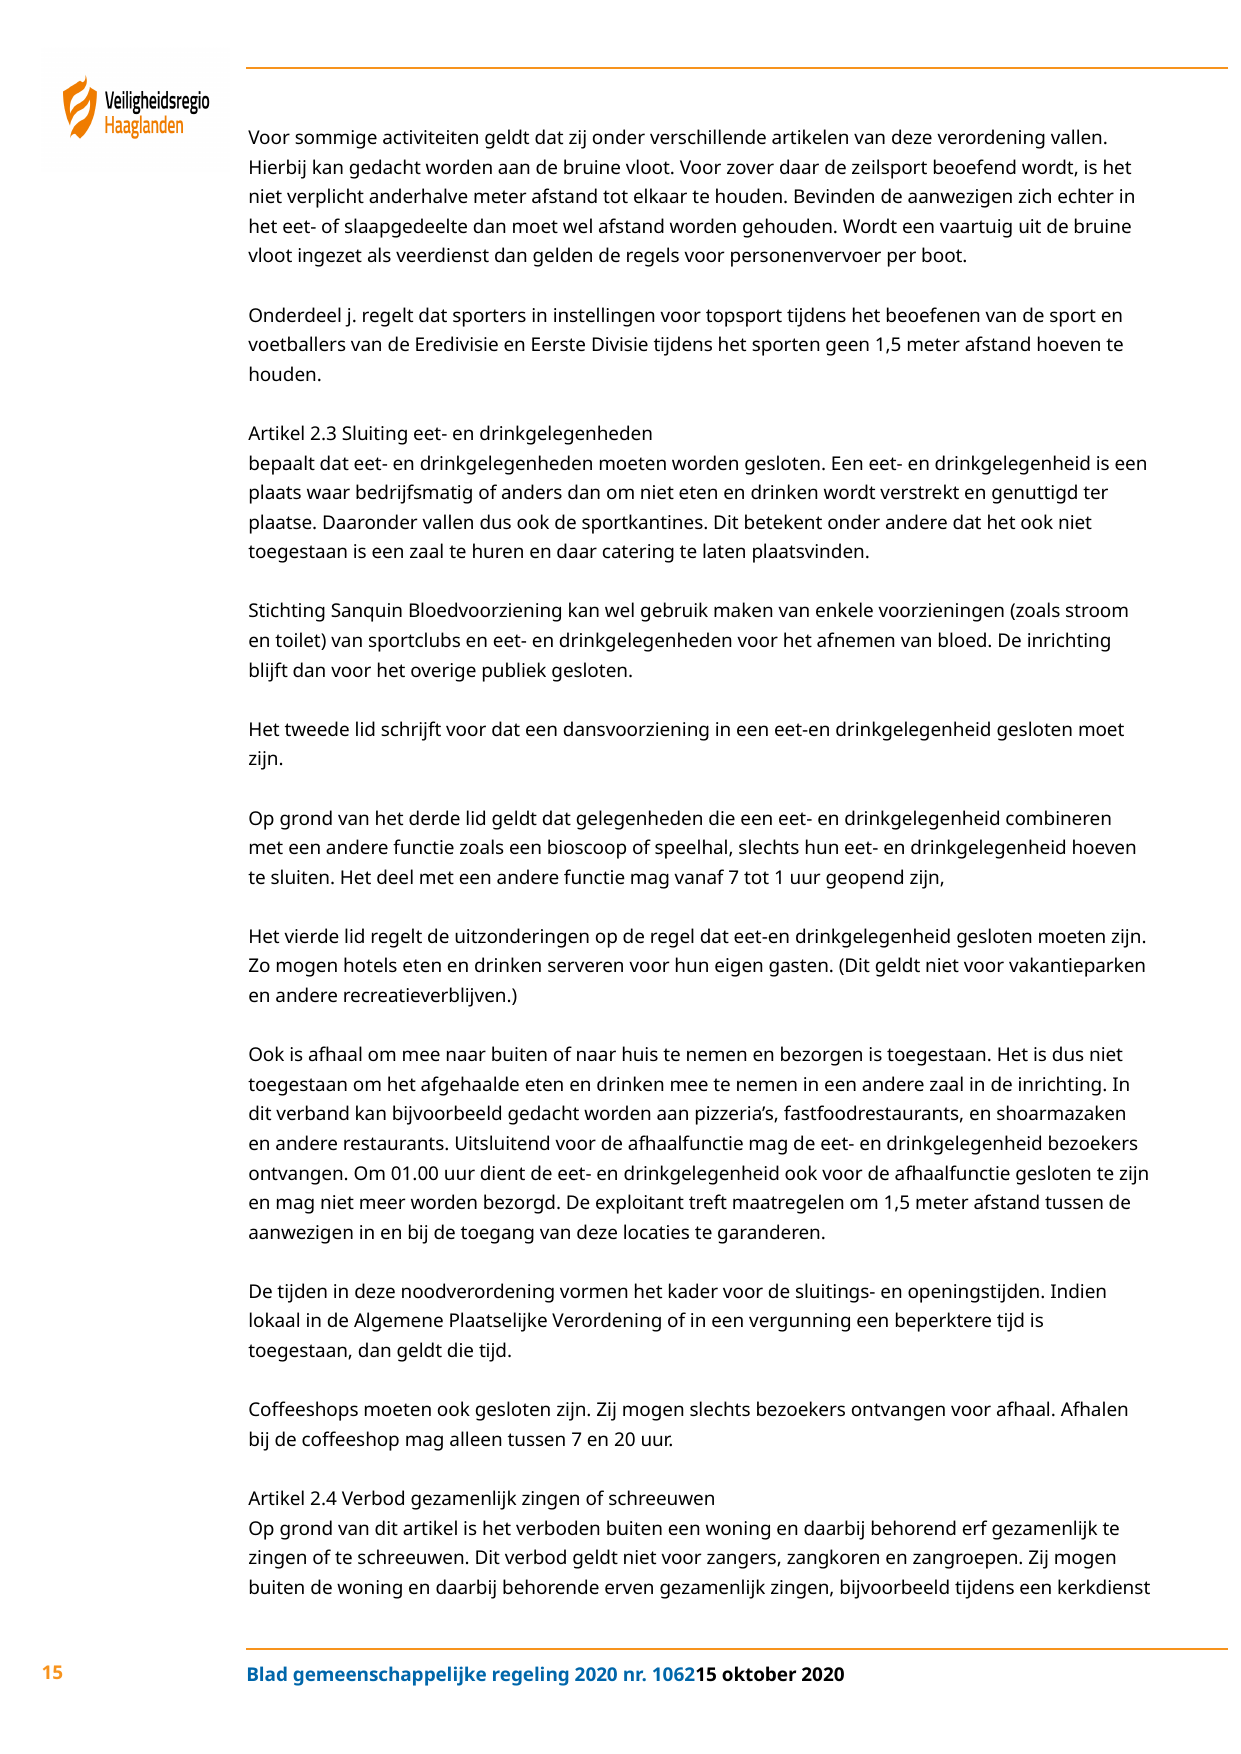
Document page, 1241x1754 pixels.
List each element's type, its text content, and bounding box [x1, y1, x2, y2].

text Voor sommige activiteiten geldt dat zij onder verschillende artikelen van deze verordening vallen. Hierbij kan gedacht worden aan de bruine vloot. Voor zover daar de zeilsport beoefend wordt, is het niet verplicht anderhalve meter afstand tot elkaar te houden. Bevinden de aanwezigen zich echter in het eet- of slaapgedeelte dan moet wel afstand worden gehouden. Wordt een vaartuig uit de bruine vloot ingezet als veerdienst dan gelden de regels voor personenvervoer per boot. [248, 124, 1152, 268]
text De tijden in deze noodverordening vormen het kader voor de sluitings- en openingstijden. Indien lokaal in de Algemene Plaatselijke Verordening of in een vergunning een beperktere tijd is toegestaan, dan geldt die tijd. [248, 1278, 1152, 1363]
text Het vierde lid regelt de uitzonderingen op de regel dat eet-en drinkgelegenheid gesloten moeten zijn. Zo mogen hotels eten en drinken serveren voor hun eigen gasten. (Dit geldt niet voor vakantieparken en andere recreatieverblijven.) [248, 923, 1152, 1008]
text Coffeeshops moeten ook gesloten zijn. Zij mogen slechts bezoekers ontvangen voor afhaal. Afhalen bij de coffeeshop mag alleen tussen 7 en 20 uur. [248, 1396, 1152, 1452]
text Artikel 2.3 Sluiting eet- en drinkgelegenheden [248, 420, 1152, 446]
text Artikel 2.4 Verbod gezamenlijk zingen of schreeuwen [248, 1485, 1152, 1511]
text bepaalt dat eet- en drinkgelegenheden moeten worden gesloten. Een eet- en drinkgelegenheid is een plaats waar bedrijfsmatig of anders dan om niet eten en drinken wordt verstrekt en genuttigd ter plaatse. Daaronder vallen dus ook de sportkantines. Dit betekent onder andere dat het ook niet toegestaan is een zaal te huren en daar catering te laten plaatsvinden. [248, 450, 1152, 564]
text Op grond van dit artikel is het verboden buiten een woning en daarbij behorend erf gezamenlijk te zingen of te schreeuwen. Dit verbod geldt niet voor zangers, zangkoren en zangroepen. Zij mogen buiten de woning en daarbij behorende erven gezamenlijk zingen, bijvoorbeeld tijdens een kerkdienst [248, 1515, 1152, 1600]
text Stichting Sanquin Bloedvoorziening kan wel gebruik maken van enkele voorzieningen (zoals stroom en toilet) van sportclubs en eet- en drinkgelegenheden voor het afnemen van bloed. De inrichting blijft dan voor het overige publiek gesloten. [248, 598, 1152, 683]
text Het tweede lid schrijft voor dat een dansvoorziening in een eet-en drinkgelegenheid gesloten moet zijn. [248, 716, 1152, 771]
text Ook is afhaal om mee naar buiten of naar huis te nemen en bezorgen is toegestaan. Het is dus niet toegestaan om het afgehaalde eten en drinken mee te nemen in een andere zaal in de inrichting. In dit verband kan bijvoorbeeld gedacht worden aan pizzeria’s, fastfoodrestaurants, en shoarmazaken en andere restaurants. Uitsluitend voor de afhaalfunctie mag de eet- en drinkgelegenheid bezoekers ontvangen. Om 01.00 uur dient de eet- en drinkgelegenheid ook voor de afhaalfunctie gesloten te zijn en mag niet meer worden bezorgd. De exploitant treft maatregelen om 1,5 meter afstand tussen de aanwezigen in en bij de toegang van deze locaties te garanderen. [248, 1041, 1152, 1245]
text Onderdeel j. regelt dat sporters in instellingen voor topsport tijdens het beoefenen van de sport en voetballers van de Eredivisie en Eerste Divisie tijdens het sporten geen 1,5 meter afstand hoeven te houden. [248, 302, 1152, 387]
picture [41, 47, 231, 172]
text Op grond van het derde lid geldt dat gelegenheden die een eet- en drinkgelegenheid combineren met een andere functie zoals een bioscoop of speelhal, slechts hun eet- en drinkgelegenheid hoeven te sluiten. Het deel met een andere functie mag vanaf 7 tot 1 uur geopend zijn, [248, 805, 1152, 890]
